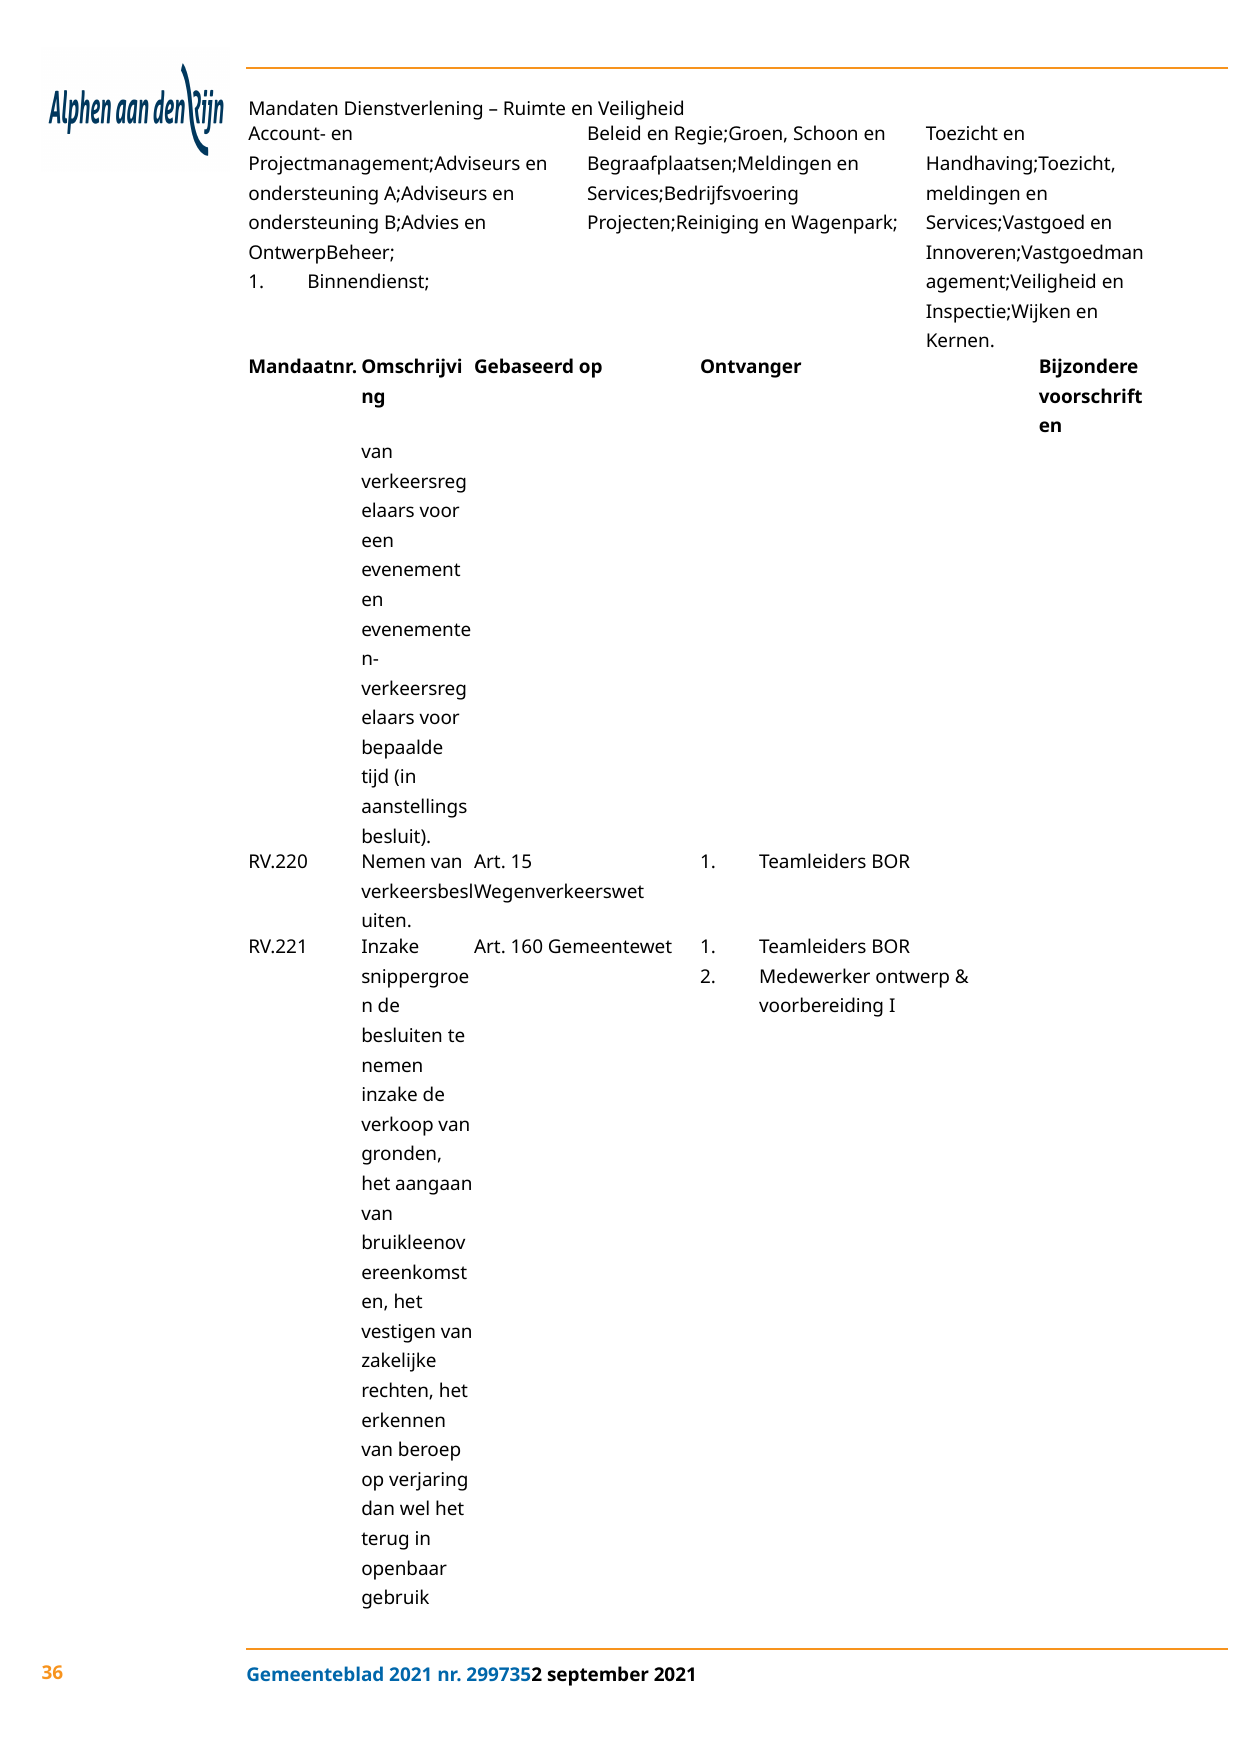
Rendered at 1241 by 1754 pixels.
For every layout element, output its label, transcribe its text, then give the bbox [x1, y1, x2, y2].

table_cell Omschrijving [361, 353, 474, 438]
table_cell [700, 438, 1038, 848]
table_cell [1039, 438, 1152, 848]
table_cell Nemen van verkeersbesluiten. [361, 849, 474, 933]
table_cell [1039, 934, 1152, 1610]
table_cell van verkeersregelaars voor een evenement en evenementen-verkeersregelaars voor bepaalde tijd (in aanstellingsbesluit). [361, 438, 474, 848]
table_cell Art. 15 Wegenverkeerswet [474, 849, 700, 933]
table_cell Inzake snippergroen de besluiten te nemen inzake de verkoop van gronden, het aangaan van bruikleenovereenkomsten, het vestigen van zakelijke rechten, het erkennen van beroep op verjaring dan wel het terug in openbaar gebruik [361, 934, 474, 1610]
table_cell Beleid en Regie;Groen, Schoon en Begraafplaatsen;Meldingen en Services;Bedrijfsvoering Projecten;Reiniging en Wagenpark; [587, 121, 926, 353]
table_header [813, 95, 1152, 121]
table_cell [248, 438, 361, 848]
table_cell Teamleiders BOR [700, 849, 1038, 933]
table_cell Mandaatnr. [248, 353, 361, 438]
table_header Mandaten Dienstverlening – Ruimte en Veiligheid [248, 95, 813, 121]
table_cell RV.220 [248, 849, 361, 933]
table_cell Bijzondere voorschriften [1039, 353, 1152, 438]
table_cell Art. 160 Gemeentewet [474, 934, 700, 1610]
table_cell Toezicht en Handhaving;Toezicht, meldingen en Services;Vastgoed en Innoveren;Vastgoedmanagement;Veiligheid en Inspectie;Wijken en Kernen. [926, 121, 1152, 353]
table_cell Account- en Projectmanagement;Adviseurs en ondersteuning A;Adviseurs en ondersteuning B;Advies en OntwerpBeheer; Binnendienst; [248, 121, 587, 353]
table_cell RV.221 [248, 934, 361, 1610]
table_cell Gebaseerd op [474, 353, 700, 438]
table_cell [1039, 849, 1152, 933]
table_cell Teamleiders BOR Medewerker ontwerp & voorbereiding I [700, 934, 1038, 1610]
picture [41, 47, 231, 172]
table_cell Ontvanger [700, 353, 1038, 438]
table_cell [474, 438, 700, 848]
